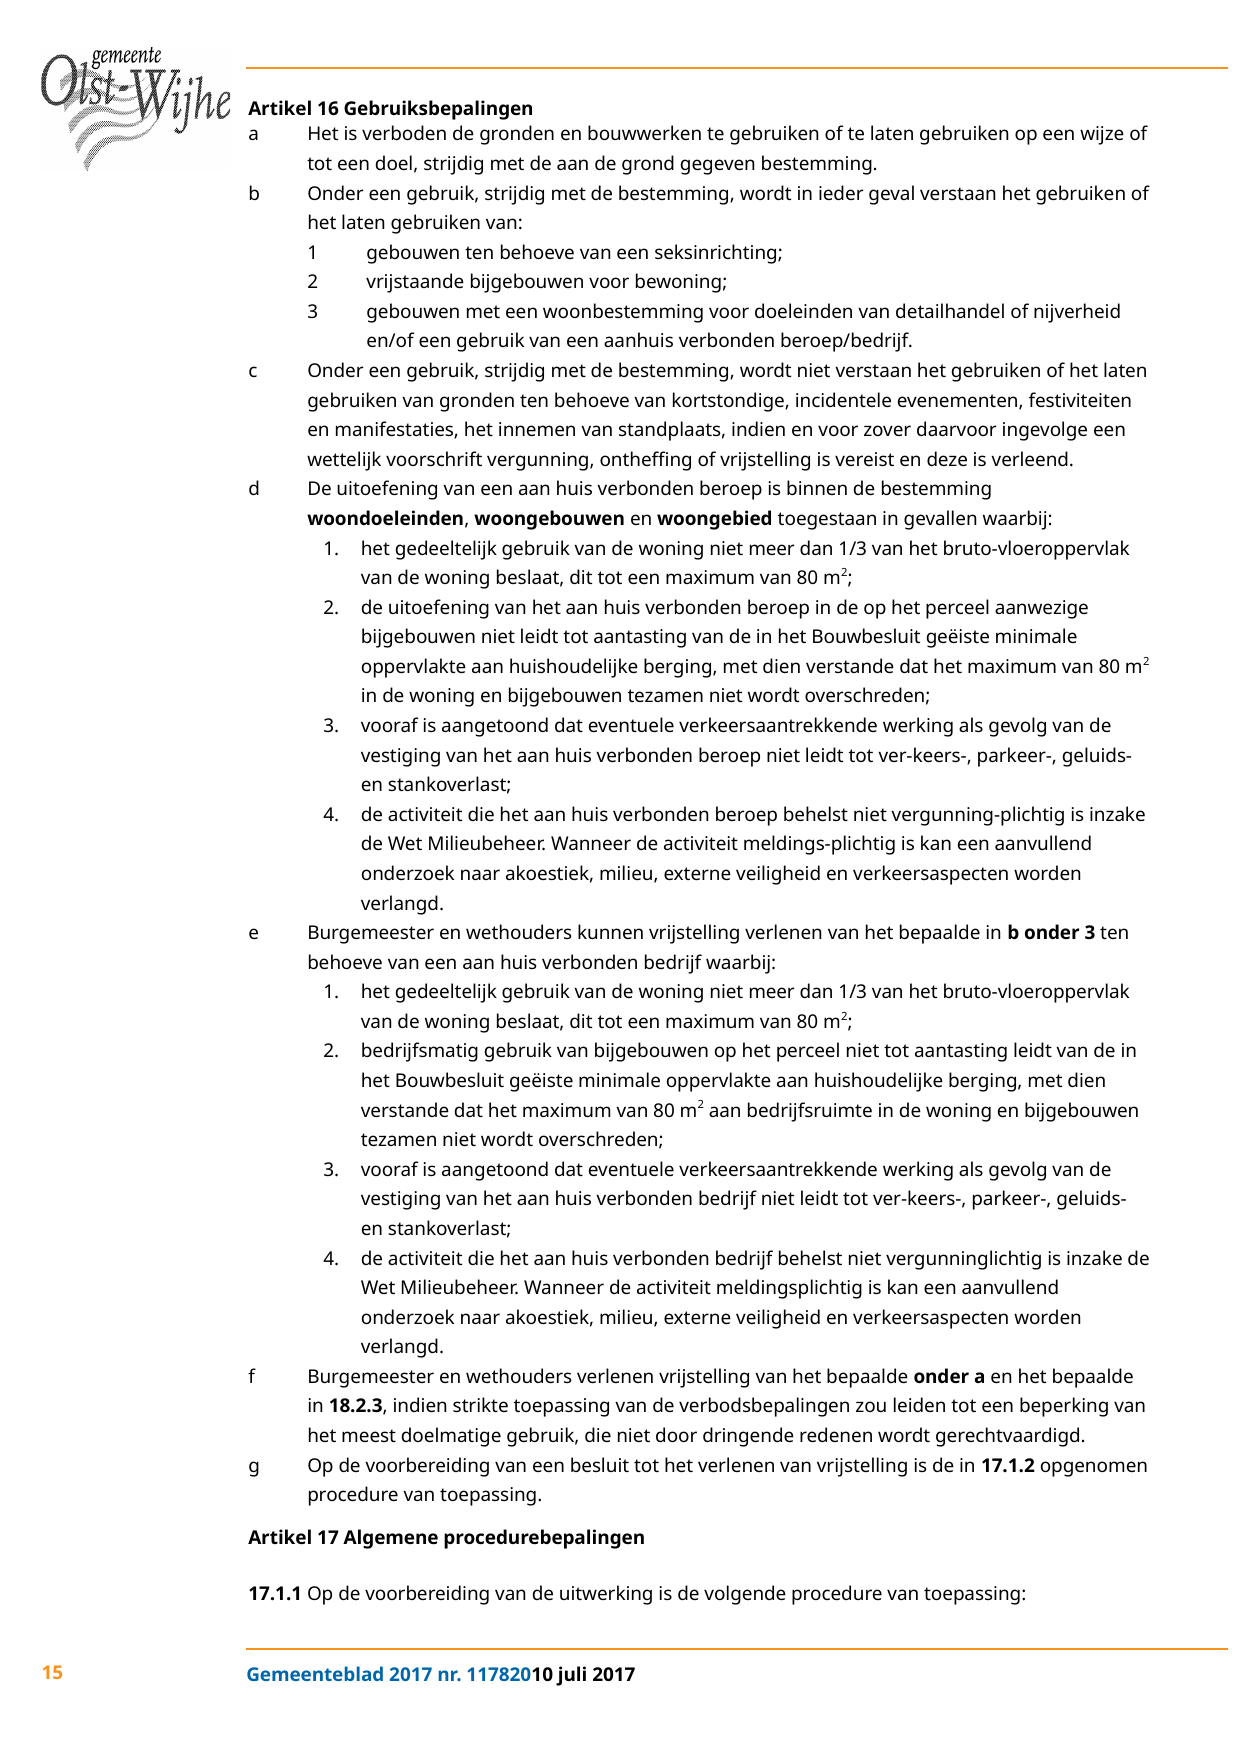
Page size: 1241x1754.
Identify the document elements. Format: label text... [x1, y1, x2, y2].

list de activiteit die het aan huis verbonden beroep behelst niet vergunning-plichtig is inzake de Wet Milieubeheer. Wanneer de activiteit meldings-plichtig is kan een aanvullend onderzoek naar akoestiek, milieu, externe veiligheid en verkeersaspecten worden verlangd. [323, 801, 1152, 915]
list Op de voorbereiding van een besluit tot het verlenen van vrijstelling is de in 17.1.2 opgenomen procedure van toepassing. [248, 1452, 1152, 1507]
picture [41, 47, 231, 172]
text 17.1.1 Op de voorbereiding van de uitwerking is de volgende procedure van toepassing: [248, 1580, 1152, 1606]
list vooraf is aangetoond dat eventuele verkeersaantrekkende werking als gevolg van de vestiging van het aan huis verbonden beroep niet leidt tot ver-keers-, parkeer-, geluids- en stankoverlast; [323, 712, 1152, 797]
list de uitoefening van het aan huis verbonden beroep in de op het perceel aanwezige bijgebouwen niet leidt tot aantasting van de in het Bouwbesluit geëiste minimale oppervlakte aan huishoudelijke berging, met dien verstande dat het maximum van 80 m2 in de woning en bijgebouwen tezamen niet wordt overschreden; [323, 594, 1152, 708]
list Burgemeester en wethouders verlenen vrijstelling van het bepaalde onder a en het bepaalde in 18.2.3, indien strikte toepassing van de verbodsbepalingen zou leiden tot een beperking van het meest doelmatige gebruik, die niet door dringende redenen wordt gerechtvaardigd. [248, 1363, 1152, 1448]
list het gedeeltelijk gebruik van de woning niet meer dan 1/3 van het bruto-vloeroppervlak van de woning beslaat, dit tot een maximum van 80 m2; [323, 978, 1152, 1034]
text Artikel 17 Algemene procedurebepalingen [248, 1524, 1152, 1550]
list Onder een gebruik, strijdig met de bestemming, wordt in ieder geval verstaan het gebruiken of het laten gebruiken van: [248, 180, 1152, 235]
list vooraf is aangetoond dat eventuele verkeersaantrekkende werking als gevolg van de vestiging van het aan huis verbonden bedrijf niet leidt tot ver-keers-, parkeer-, geluids- en stankoverlast; [323, 1156, 1152, 1241]
list Het is verboden de gronden en bouwwerken te gebruiken of te laten gebruiken op een wijze of tot een doel, strijdig met de aan de grond gegeven bestemming. [248, 121, 1152, 176]
list De uitoefening van een aan huis verbonden beroep is binnen de bestemming woondoeleinden, woongebouwen en woongebied toegestaan in gevallen waarbij: [248, 476, 1152, 531]
list vrijstaande bijgebouwen voor bewoning; [307, 268, 1152, 294]
list gebouwen met een woonbestemming voor doeleinden van detailhandel of nijverheid en/of een gebruik van een aanhuis verbonden beroep/bedrijf. [307, 298, 1152, 353]
list het gedeeltelijk gebruik van de woning niet meer dan 1/3 van het bruto-vloeroppervlak van de woning beslaat, dit tot een maximum van 80 m2; [323, 535, 1152, 590]
list bedrijfsmatig gebruik van bijgebouwen op het perceel niet tot aantasting leidt van de in het Bouwbesluit geëiste minimale oppervlakte aan huishoudelijke berging, met dien verstande dat het maximum van 80 m2 aan bedrijfsruimte in de woning en bijgebouwen tezamen niet wordt overschreden; [323, 1038, 1152, 1152]
list Onder een gebruik, strijdig met de bestemming, wordt niet verstaan het gebruiken of het laten gebruiken van gronden ten behoeve van kortstondige, incidentele evenementen, festiviteiten en manifestaties, het innemen van standplaats, indien en voor zover daarvoor ingevolge een wettelijk voorschrift vergunning, ontheffing of vrijstelling is vereist en deze is verleend. [248, 357, 1152, 472]
list de activiteit die het aan huis verbonden bedrijf behelst niet vergunninglichtig is inzake de Wet Milieubeheer. Wanneer de activiteit meldingsplichtig is kan een aanvullend onderzoek naar akoestiek, milieu, externe veiligheid en verkeersaspecten worden verlangd. [323, 1245, 1152, 1359]
text Artikel 16 Gebruiksbepalingen [248, 95, 1152, 121]
list Burgemeester en wethouders kunnen vrijstelling verlenen van het bepaalde in b onder 3 ten behoeve van een aan huis verbonden bedrijf waarbij: [248, 919, 1152, 974]
list gebouwen ten behoeve van een seksinrichting; [307, 239, 1152, 264]
